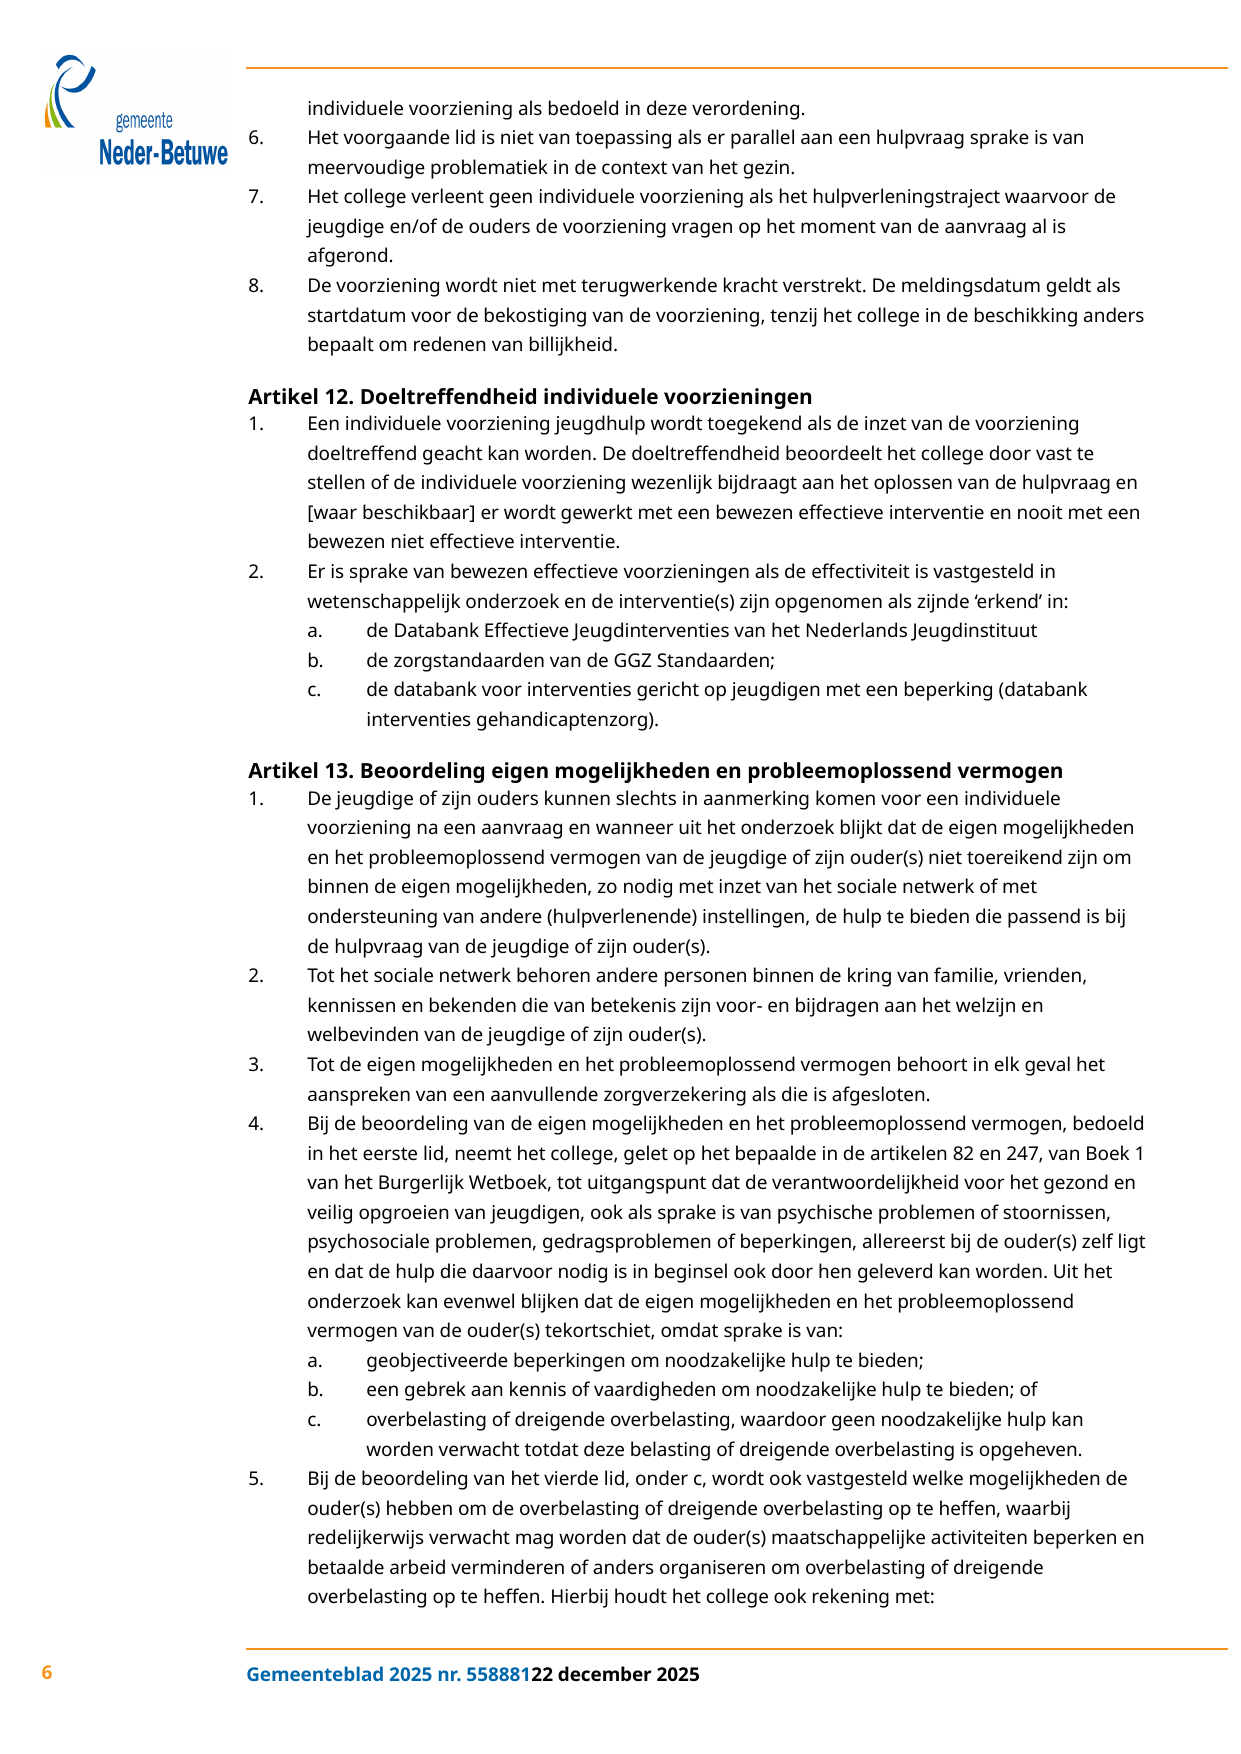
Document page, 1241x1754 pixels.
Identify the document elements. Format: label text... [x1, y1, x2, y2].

list Er is sprake van bewezen effectieve voorzieningen als de effectiviteit is vastgesteld in wetenschappelijk onderzoek en de interventie(s) zijn opgenomen als zijnde ‘erkend’ in: [248, 558, 1152, 613]
list geobjectiveerde beperkingen om noodzakelijke hulp te bieden; [307, 1347, 1152, 1373]
list Het voorgaande lid is niet van toepassing als er parallel aan een hulpvraag sprake is van meervoudige problematiek in de context van het gezin. [248, 124, 1152, 180]
list een gebrek aan kennis of vaardigheden om noodzakelijke hulp te bieden; of [307, 1377, 1152, 1402]
list Bij de beoordeling van het vierde lid, onder c, wordt ook vastgesteld welke mogelijkheden de ouder(s) hebben om de overbelasting of dreigende overbelasting op te heffen, waarbij redelijkerwijs verwacht mag worden dat de ouder(s) maatschappelijke activiteiten beperken en betaalde arbeid verminderen of anders organiseren om overbelasting of dreigende overbelasting op te heffen. Hierbij houdt het college ook rekening met: [248, 1465, 1152, 1609]
picture [41, 47, 231, 172]
list de zorgstandaarden van de GGZ Standaarden; [307, 647, 1152, 673]
list Bij de beoordeling van de eigen mogelijkheden en het probleemoplossend vermogen, bedoeld in het eerste lid, neemt het college, gelet op het bepaalde in de artikelen 82 en 247, van Boek 1 van het Burgerlijk Wetboek, tot uitgangspunt dat de verantwoordelijkheid voor het gezond en veilig opgroeien van jeugdigen, ook als sprake is van psychische problemen of stoornissen, psychosociale problemen, gedragsproblemen of beperkingen, allereerst bij de ouder(s) zelf ligt en dat de hulp die daarvoor nodig is in beginsel ook door hen geleverd kan worden. Uit het onderzoek kan evenwel blijken dat de eigen mogelijkheden en het probleemoplossend vermogen van de ouder(s) tekortschiet, omdat sprake is van: [248, 1110, 1152, 1343]
list individuele voorziening als bedoeld in deze verordening. [248, 95, 1152, 121]
list Een individuele voorziening jeugdhulp wordt toegekend als de inzet van de voorziening doeltreffend geacht kan worden. De doeltreffendheid beoordeelt het college door vast te stellen of de individuele voorziening wezenlijk bijdraagt aan het oplossen van de hulpvraag en [waar beschikbaar] er wordt gewerkt met een bewezen effectieve interventie en nooit met een bewezen niet effectieve interventie. [248, 410, 1152, 554]
list De jeugdige of zijn ouders kunnen slechts in aanmerking komen voor een individuele voorziening na een aanvraag en wanneer uit het onderzoek blijkt dat de eigen mogelijkheden en het probleemoplossend vermogen van de jeugdige of zijn ouder(s) niet toereikend zijn om binnen de eigen mogelijkheden, zo nodig met inzet van het sociale netwerk of met ondersteuning van andere (hulpverlenende) instellingen, de hulp te bieden die passend is bij de hulpvraag van de jeugdige of zijn ouder(s). [248, 785, 1152, 959]
list Tot de eigen mogelijkheden en het probleemoplossend vermogen behoort in elk geval het aanspreken van een aanvullende zorgverzekering als die is afgesloten. [248, 1051, 1152, 1107]
text Artikel 12. Doeltreffendheid individuele voorzieningen [248, 382, 1152, 410]
list de Databank Effectieve Jeugdinterventies van het Nederlands Jeugdinstituut [307, 617, 1152, 643]
list Tot het sociale netwerk behoren andere personen binnen de kring van familie, vrienden, kennissen en bekenden die van betekenis zijn voor- en bijdragen aan het welzijn en welbevinden van de jeugdige of zijn ouder(s). [248, 962, 1152, 1047]
list De voorziening wordt niet met terugwerkende kracht verstrekt. De meldingsdatum geldt als startdatum voor de bekostiging van de voorziening, tenzij het college in de beschikking anders bepaalt om redenen van billijkheid. [248, 272, 1152, 357]
list overbelasting of dreigende overbelasting, waardoor geen noodzakelijke hulp kan worden verwacht totdat deze belasting of dreigende overbelasting is opgeheven. [307, 1406, 1152, 1462]
list Het college verleent geen individuele voorziening als het hulpverleningstraject waarvoor de jeugdige en/of de ouders de voorziening vragen op het moment van de aanvraag al is afgerond. [248, 183, 1152, 268]
text Artikel 13. Beoordeling eigen mogelijkheden en probleemoplossend vermogen [248, 757, 1152, 785]
list de databank voor interventies gericht op jeugdigen met een beperking (databank interventies gehandicaptenzorg). [307, 677, 1152, 732]
